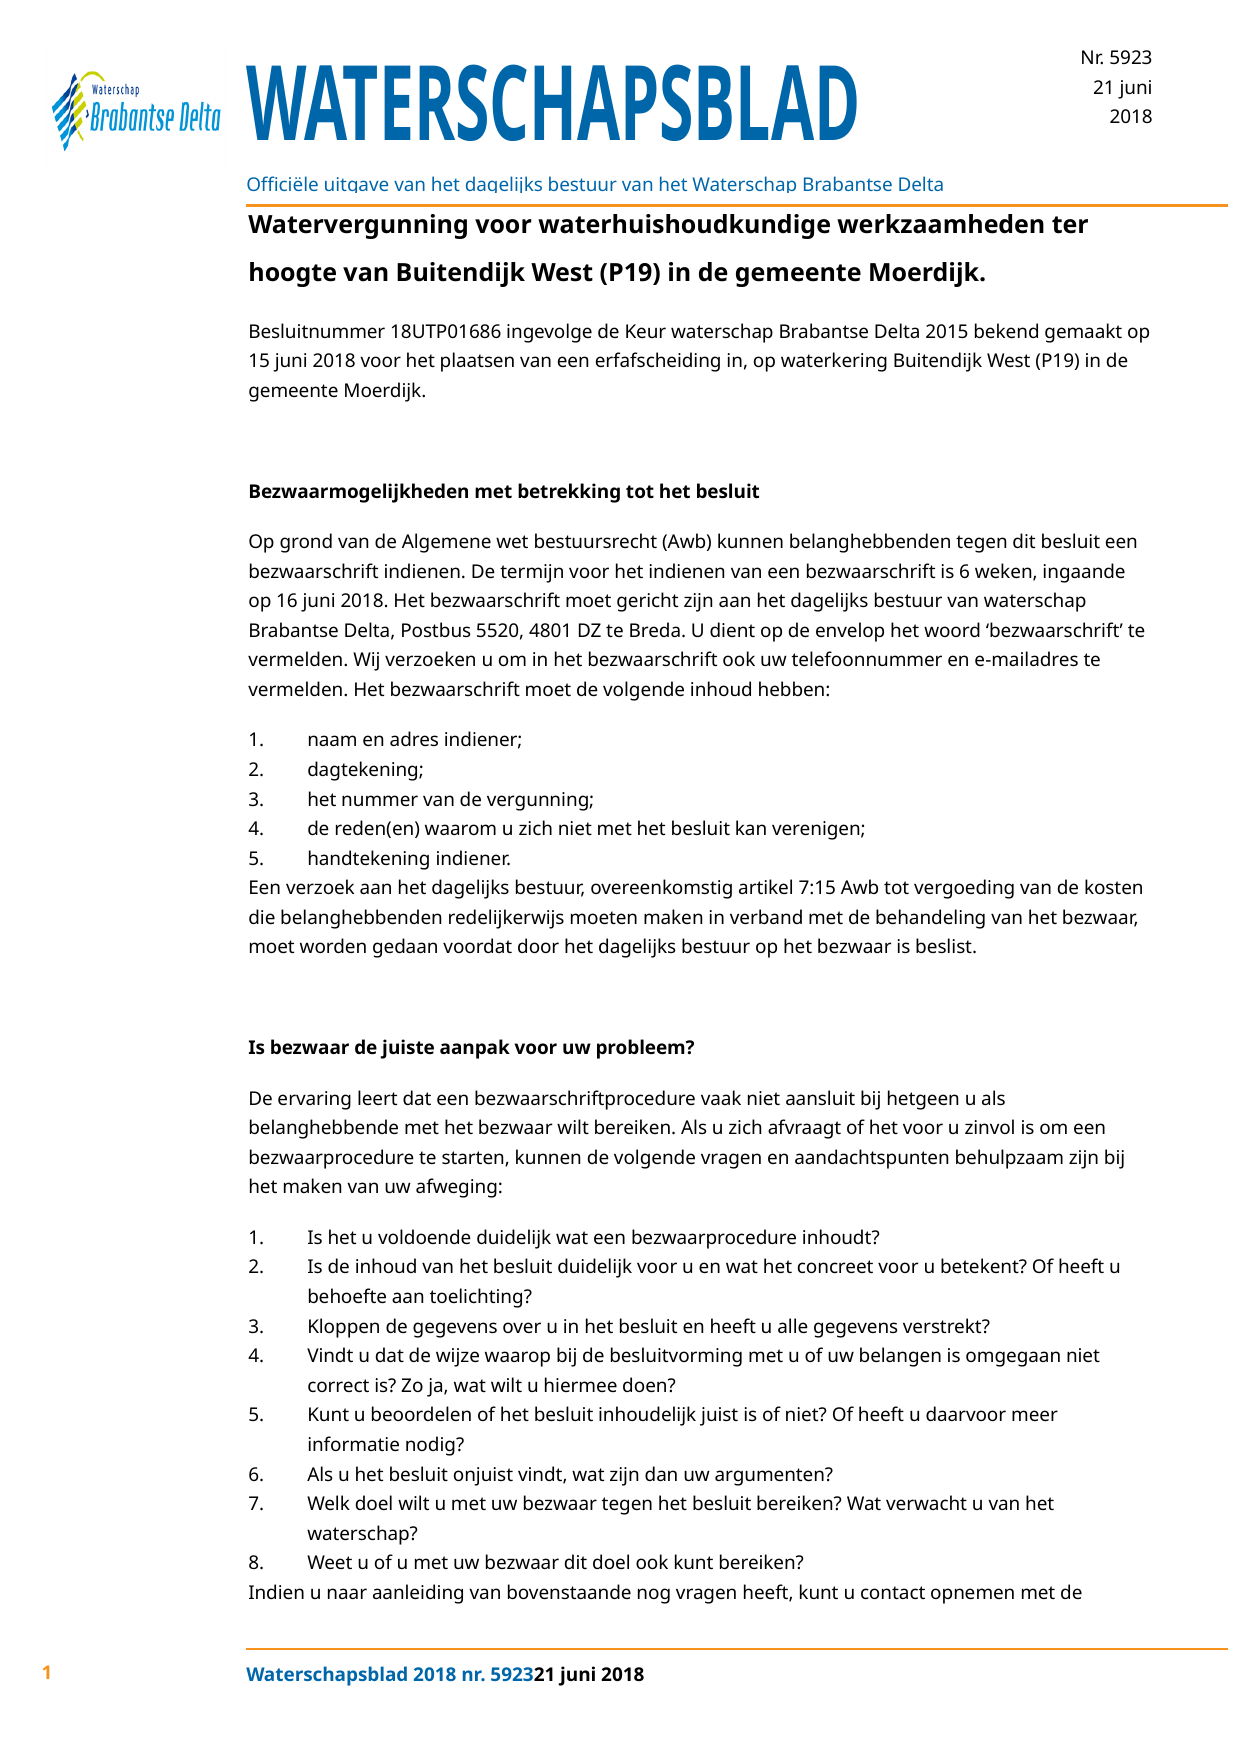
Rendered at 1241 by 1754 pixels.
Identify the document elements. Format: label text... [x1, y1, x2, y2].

list Is het u voldoende duidelijk wat een bezwaarprocedure inhoudt? [248, 1224, 1152, 1250]
text Een verzoek aan het dagelijks bestuur, overeenkomstig artikel 7:15 Awb tot vergoeding van de kosten die belanghebbenden redelijkerwijs moeten maken in verband met de behandeling van het bezwaar, moet worden gedaan voordat door het dagelijks bestuur op het bezwaar is beslist. [248, 874, 1152, 959]
list Weet u of u met uw bezwaar dit doel ook kunt bereiken? [248, 1549, 1152, 1575]
text Indien u naar aanleiding van bovenstaande nog vragen heeft, kunt u contact opnemen met de [248, 1579, 1152, 1605]
text Watervergunning voor waterhuishoudkundige werkzaamheden ter hoogte van Buitendijk West (P19) in de gemeente Moerdijk. [248, 207, 1152, 288]
list Vindt u dat de wijze waarop bij de besluitvorming met u of uw belangen is omgegaan niet correct is? Zo ja, wat wilt u hiermee doen? [248, 1342, 1152, 1398]
list Als u het besluit onjuist vindt, wat zijn dan uw argumenten? [248, 1461, 1152, 1487]
text Is bezwaar de juiste aanpak voor uw probleem? [248, 1034, 1152, 1060]
list het nummer van de vergunning; [248, 786, 1152, 812]
list Kloppen de gegevens over u in het besluit en heeft u alle gegevens verstrekt? [248, 1313, 1152, 1339]
text Bezwaarmogelijkheden met betrekking tot het besluit [248, 478, 1152, 504]
list naam en adres indiener; [248, 727, 1152, 752]
list handtekening indiener. [248, 845, 1152, 871]
text Op grond van de Algemene wet bestuursrecht (Awb) kunnen belanghebbenden tegen dit besluit een bezwaarschrift indienen. De termijn voor het indienen van een bezwaarschrift is 6 weken, ingaande op 16 juni 2018. Het bezwaarschrift moet gericht zijn aan het dagelijks bestuur van waterschap Brabantse Delta, Postbus 5520, 4801 DZ te Breda. U dient op de envelop het woord ‘bezwaarschrift’ te vermelden. Wij verzoeken u om in het bezwaarschrift ook uw telefoonnummer en e‑mailadres te vermelden. Het bezwaarschrift moet de volgende inhoud hebben: [248, 528, 1152, 702]
list Is de inhoud van het besluit duidelijk voor u en wat het concreet voor u betekent? Of heeft u behoefte aan toelichting? [248, 1254, 1152, 1309]
text Besluitnummer 18UTP01686 ingevolge de Keur waterschap Brabantse Delta 2015 bekend gemaakt op 15 juni 2018 voor het plaatsen van een erfafscheiding in, op waterkering Buitendijk West (P19) in de gemeente Moerdijk. [248, 318, 1152, 403]
list Kunt u beoordelen of het besluit inhoudelijk juist is of niet? Of heeft u daarvoor meer informatie nodig? [248, 1402, 1152, 1457]
picture [41, 47, 231, 172]
list Welk doel wilt u met uw bezwaar tegen het besluit bereiken? Wat verwacht u van het waterschap? [248, 1490, 1152, 1546]
text De ervaring leert dat een bezwaarschriftprocedure vaak niet aansluit bij hetgeen u als belanghebbende met het bezwaar wilt bereiken. Als u zich afvraagt of het voor u zinvol is om een bezwaarprocedure te starten, kunnen de volgende vragen en aandachtspunten behulpzaam zijn bij het maken van uw afweging: [248, 1085, 1152, 1199]
list de reden(en) waarom u zich niet met het besluit kan verenigen; [248, 815, 1152, 841]
list dagtekening; [248, 756, 1152, 782]
